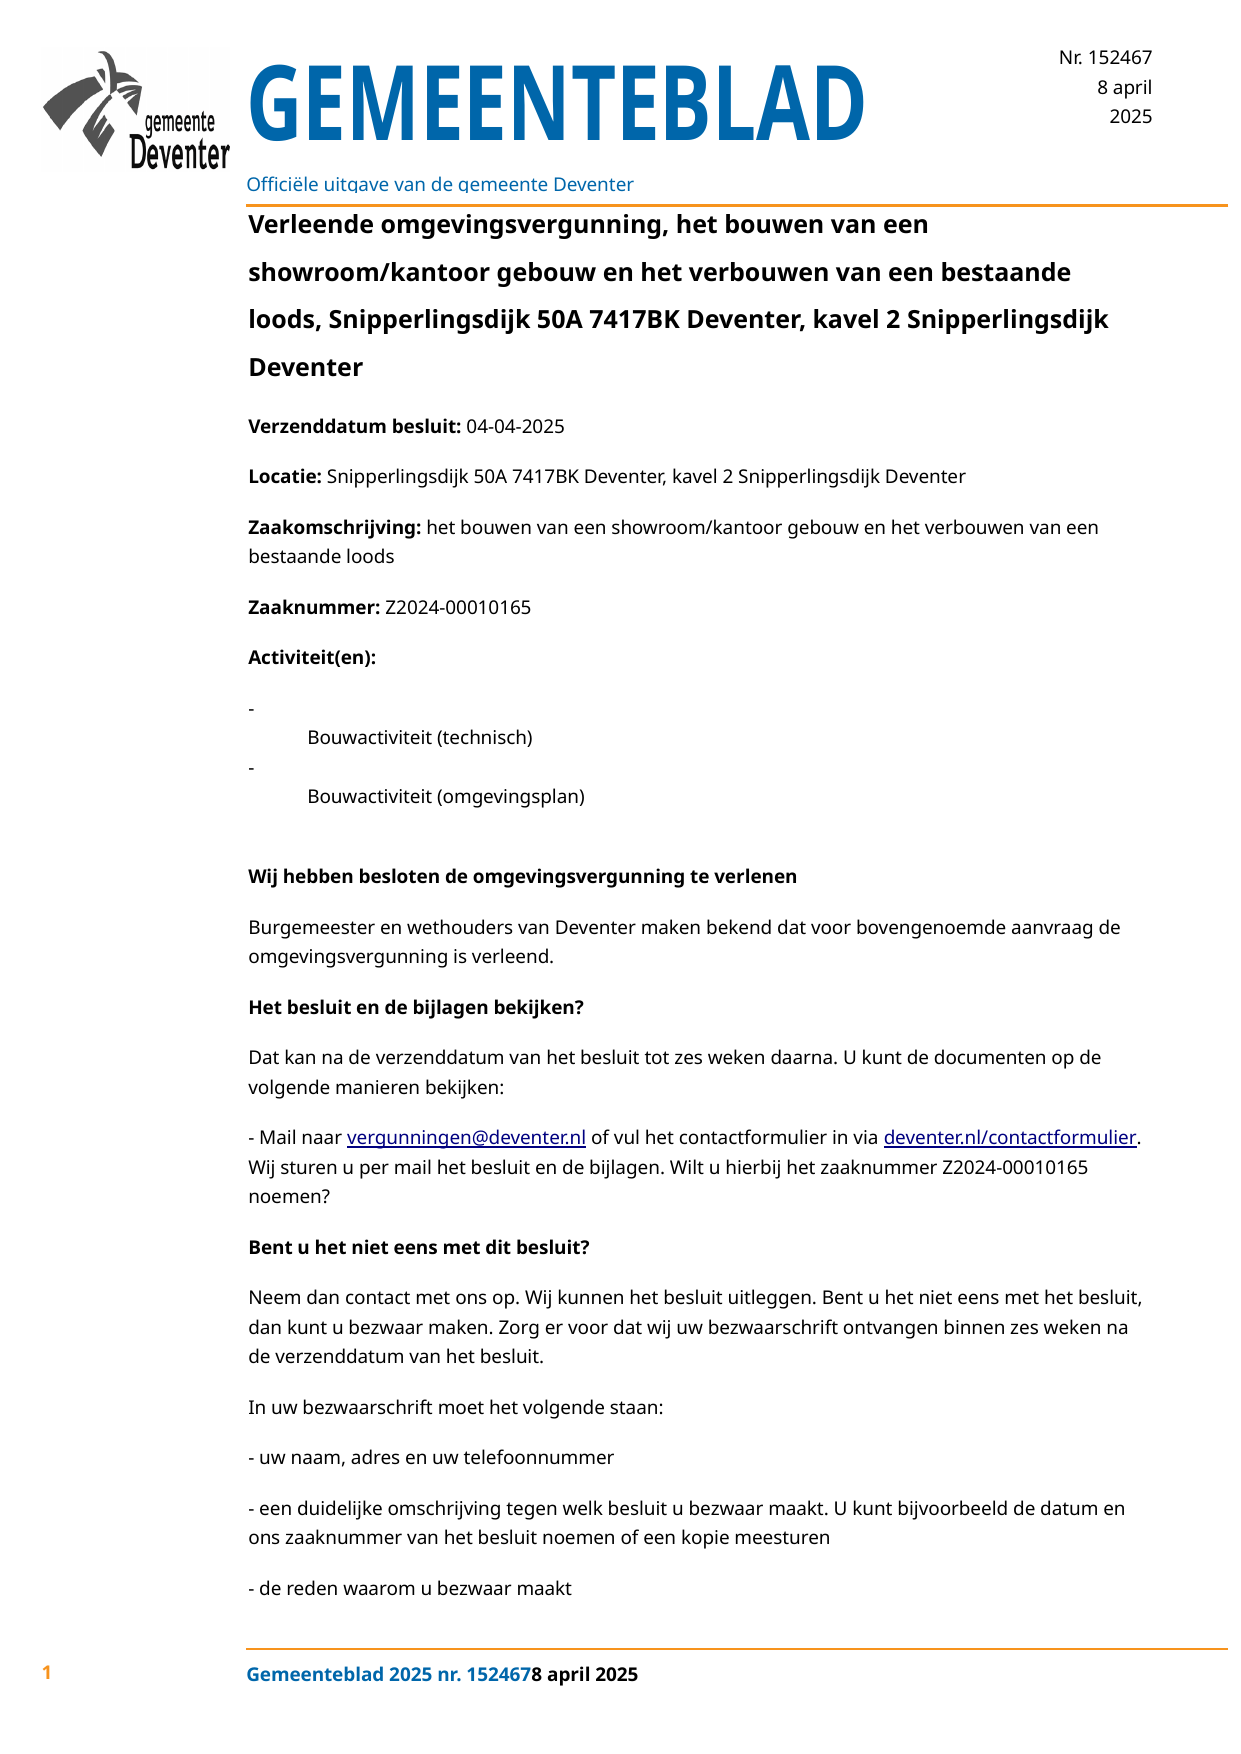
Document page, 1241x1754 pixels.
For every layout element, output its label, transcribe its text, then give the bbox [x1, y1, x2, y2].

text Bent u het niet eens met dit besluit? [248, 1234, 1152, 1260]
picture [41, 47, 231, 172]
text Verleende omgevingsvergunning, het bouwen van een showroom/kantoor gebouw en het verbouwen van een bestaande loods, Snipperlingsdijk 50A 7417BK Deventer, kavel 2 Snipperlingsdijk Deventer [248, 207, 1152, 384]
list Bouwactiviteit (technisch) [248, 724, 1152, 750]
text - de reden waarom u bezwaar maakt [248, 1575, 1152, 1601]
text Het besluit en de bijlagen bekijken? [248, 994, 1152, 1020]
text Burgemeester en wethouders van Deventer maken bekend dat voor bovengenoemde aanvraag de omgevingsvergunning is verleend. [248, 914, 1152, 969]
text Zaakomschrijving: het bouwen van een showroom/kantoor gebouw en het verbouwen van een bestaande loods [248, 514, 1152, 569]
text In uw bezwaarschrift moet het volgende staan: [248, 1394, 1152, 1420]
text Dat kan na de verzenddatum van het besluit tot zes weken daarna. U kunt de documenten op de volgende manieren bekijken: [248, 1044, 1152, 1100]
text Locatie: Snipperlingsdijk 50A 7417BK Deventer, kavel 2 Snipperlingsdijk Deventer [248, 463, 1152, 489]
list Bouwactiviteit (omgevingsplan) [248, 783, 1152, 809]
text Activiteit(en): [248, 644, 1152, 670]
text Neem dan contact met ons op. Wij kunnen het besluit uitleggen. Bent u het niet eens met het besluit, dan kunt u bezwaar maken. Zorg er voor dat wij uw bezwaarschrift ontvangen binnen zes weken na de verzenddatum van het besluit. [248, 1284, 1152, 1369]
text - een duidelijke omschrijving tegen welk besluit u bezwaar maakt. U kunt bijvoorbeeld de datum en ons zaaknummer van het besluit noemen of een kopie meesturen [248, 1495, 1152, 1550]
text Zaaknummer: Z2024-00010165 [248, 594, 1152, 620]
text - Mail naar vergunningen@deventer.nl of vul het contactformulier in via deventer.nl/contactformulier. Wij sturen u per mail het besluit en de bijlagen. Wilt u hierbij het zaaknummer Z2024-00010165 noemen? [248, 1124, 1152, 1209]
text Verzenddatum besluit: 04-04-2025 [248, 413, 1152, 439]
text Wij hebben besloten de omgevingsvergunning te verlenen [248, 863, 1152, 889]
text - uw naam, adres en uw telefoonnummer [248, 1444, 1152, 1470]
